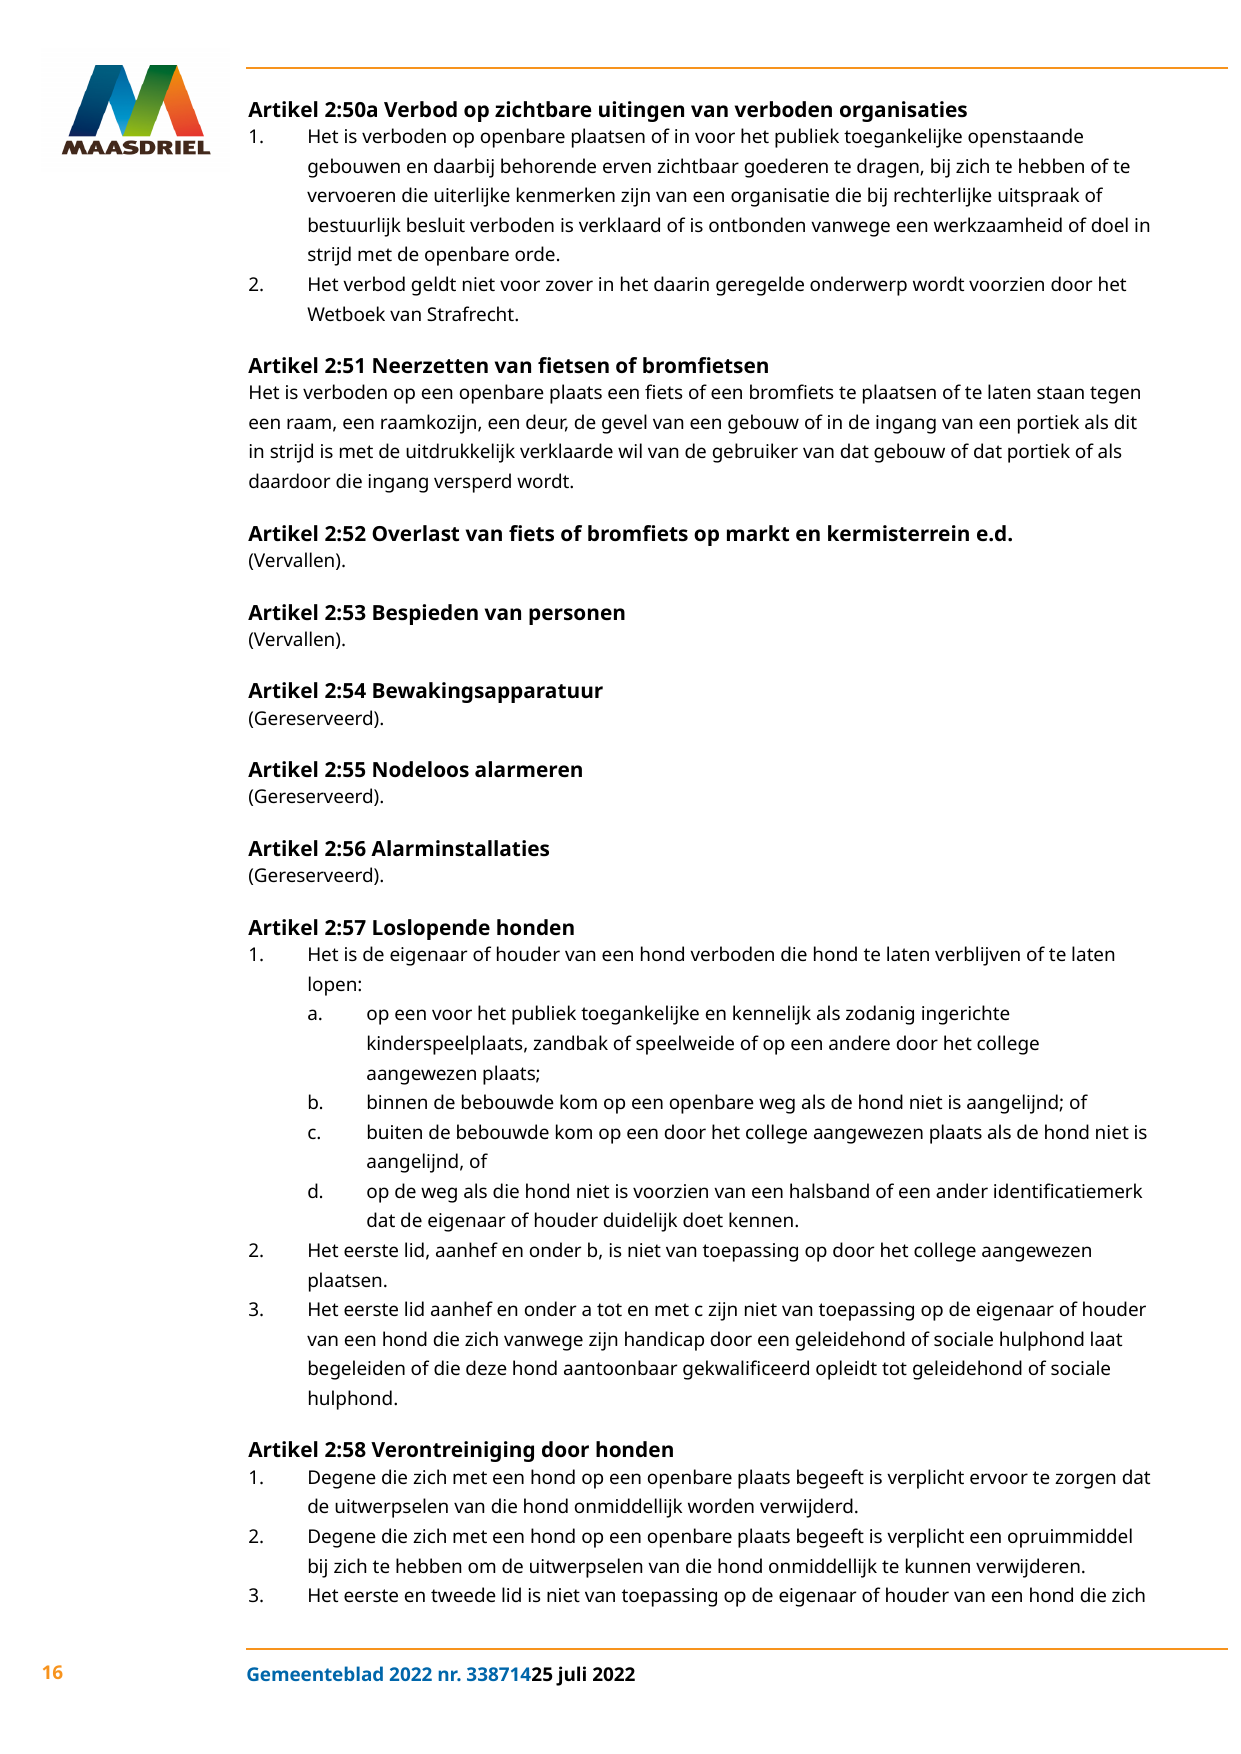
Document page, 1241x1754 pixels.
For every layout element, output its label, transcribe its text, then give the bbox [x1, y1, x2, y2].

text Artikel 2:57 Loslopende honden [248, 913, 1152, 941]
text Artikel 2:55 Nodeloos alarmeren [248, 755, 1152, 784]
text (Gereserveerd). [248, 863, 1152, 888]
text Artikel 2:50a Verbod op zichtbare uitingen van verboden organisaties [248, 95, 1152, 123]
list Het verbod geldt niet voor zover in het daarin geregelde onderwerp wordt voorzien door het Wetboek van Strafrecht. [248, 271, 1152, 326]
text (Vervallen). [248, 626, 1152, 652]
list Het is verboden op openbare plaatsen of in voor het publiek toegankelijke openstaande gebouwen en daarbij behorende erven zichtbaar goederen te dragen, bij zich te hebben of te vervoeren die uiterlijke kenmerken zijn van een organisatie die bij rechterlijke uitspraak of bestuurlijk besluit verboden is verklaard of is ontbonden vanwege een werkzaamheid of doel in strijd met de openbare orde. [248, 123, 1152, 267]
list Degene die zich met een hond op een openbare plaats begeeft is verplicht een opruimmiddel bij zich te hebben om de uitwerpselen van die hond onmiddellijk te kunnen verwijderen. [248, 1523, 1152, 1578]
text Artikel 2:52 Overlast van fiets of bromfiets op markt en kermisterrein e.d. [248, 519, 1152, 547]
list Degene die zich met een hond op een openbare plaats begeeft is verplicht ervoor te zorgen dat de uitwerpselen van die hond onmiddellijk worden verwijderd. [248, 1464, 1152, 1519]
text Artikel 2:58 Verontreiniging door honden [248, 1436, 1152, 1464]
list binnen de bebouwde kom op een openbare weg als de hond niet is aangelijnd; of [307, 1089, 1152, 1115]
list Het eerste en tweede lid is niet van toepassing op de eigenaar of houder van een hond die zich [248, 1582, 1152, 1608]
list op de weg als die hond niet is voorzien van een halsband of een ander identificatiemerk dat de eigenaar of houder duidelijk doet kennen. [307, 1178, 1152, 1233]
text Het is verboden op een openbare plaats een fiets of een bromfiets te plaatsen of te laten staan tegen een raam, een raamkozijn, een deur, de gevel van een gebouw of in de ingang van een portiek als dit in strijd is met de uitdrukkelijk verklaarde wil van de gebruiker van dat gebouw of dat portiek of als daardoor die ingang versperd wordt. [248, 379, 1152, 494]
text (Gereserveerd). [248, 784, 1152, 809]
text Artikel 2:53 Bespieden van personen [248, 598, 1152, 626]
text (Gereserveerd). [248, 705, 1152, 731]
text Artikel 2:56 Alarminstallaties [248, 834, 1152, 863]
text Artikel 2:54 Bewakingsapparatuur [248, 676, 1152, 705]
list Het eerste lid aanhef en onder a tot en met c zijn niet van toepassing op de eigenaar of houder van een hond die zich vanwege zijn handicap door een geleidehond of sociale hulphond laat begeleiden of die deze hond aantoonbaar gekwalificeerd opleidt tot geleidehond of sociale hulphond. [248, 1296, 1152, 1411]
list Het is de eigenaar of houder van een hond verboden die hond te laten verblijven of te laten lopen: [248, 941, 1152, 997]
picture [41, 47, 231, 172]
text Artikel 2:51 Neerzetten van fietsen of bromfietsen [248, 351, 1152, 379]
list op een voor het publiek toegankelijke en kennelijk als zodanig ingerichte kinderspeelplaats, zandbak of speelweide of op een andere door het college aangewezen plaats; [307, 1001, 1152, 1086]
text (Vervallen). [248, 547, 1152, 573]
list Het eerste lid, aanhef en onder b, is niet van toepassing op door het college aangewezen plaatsen. [248, 1237, 1152, 1293]
list buiten de bebouwde kom op een door het college aangewezen plaats als de hond niet is aangelijnd, of [307, 1119, 1152, 1174]
